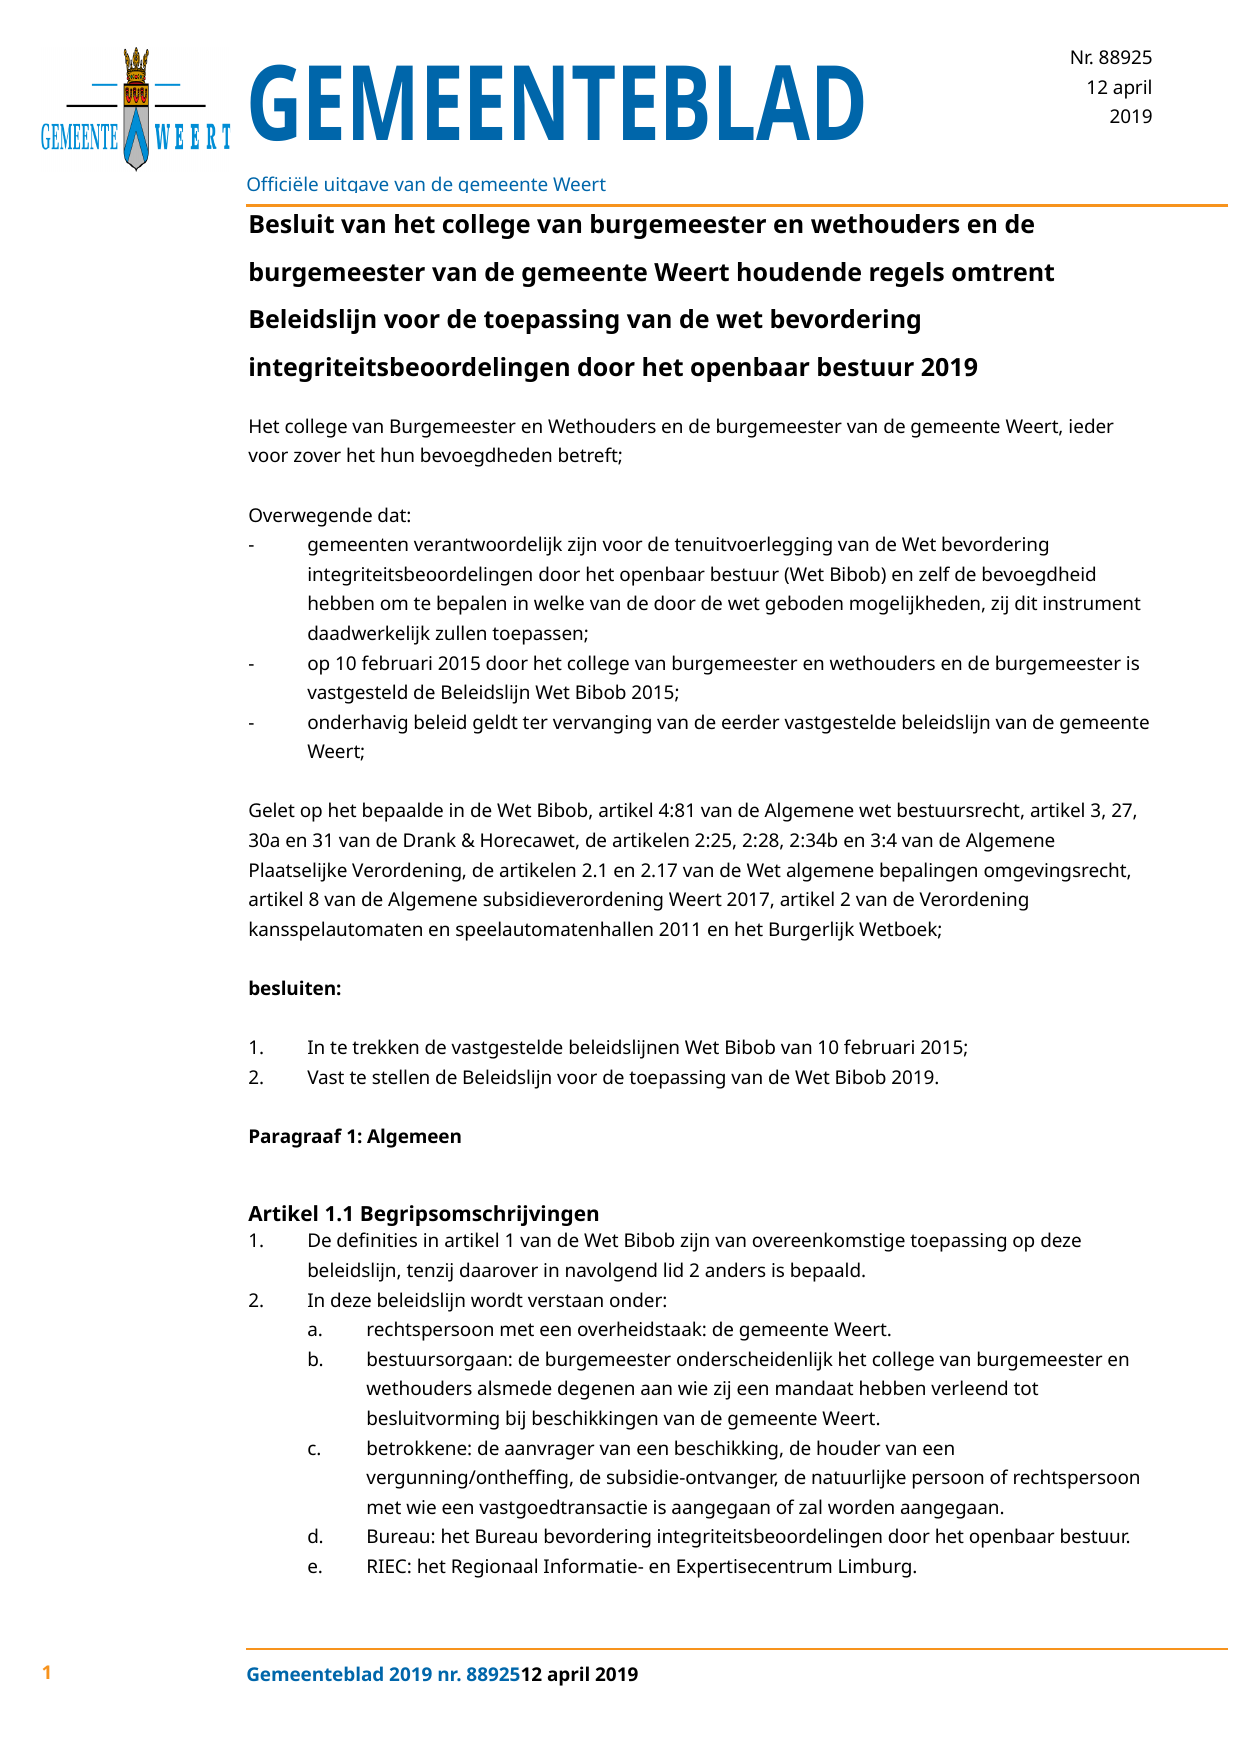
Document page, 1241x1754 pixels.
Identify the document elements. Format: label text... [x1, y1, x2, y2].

list gemeenten verantwoordelijk zijn voor de tenuitvoerlegging van de Wet bevordering integriteitsbeoordelingen door het openbaar bestuur (Wet Bibob) en zelf de bevoegdheid hebben om te bepalen in welke van de door de wet geboden mogelijkheden, zij dit instrument daadwerkelijk zullen toepassen; [248, 531, 1152, 646]
picture [41, 47, 231, 172]
list onderhavig beleid geldt ter vervanging van de eerder vastgestelde beleidslijn van de gemeente Weert; [248, 709, 1152, 764]
list op 10 februari 2015 door het college van burgemeester en wethouders en de burgemeester is vastgesteld de Beleidslijn Wet Bibob 2015; [248, 650, 1152, 705]
list In te trekken de vastgestelde beleidslijnen Wet Bibob van 10 februari 2015; [248, 1034, 1152, 1060]
list Bureau: het Bureau bevordering integriteitsbeoordelingen door het openbaar bestuur. [307, 1523, 1152, 1549]
text Paragraaf 1: Algemeen [248, 1123, 1152, 1149]
list bestuursorgaan: de burgemeester onderscheidenlijk het college van burgemeester en wethouders alsmede degenen aan wie zij een mandaat hebben verleend tot besluitvorming bij beschikkingen van de gemeente Weert. [307, 1346, 1152, 1431]
text Overwegende dat: [248, 502, 1152, 528]
text Artikel 1.1 Begripsomschrijvingen [248, 1199, 1152, 1228]
list Vast te stellen de Beleidslijn voor de toepassing van de Wet Bibob 2019. [248, 1064, 1152, 1090]
list betrokkene: de aanvrager van een beschikking, de houder van een vergunning/ontheffing, de subsidie-ontvanger, de natuurlijke persoon of rechtspersoon met wie een vastgoedtransactie is aangegaan of zal worden aangegaan. [307, 1435, 1152, 1520]
text Het college van Burgemeester en Wethouders en de burgemeester van de gemeente Weert, ieder voor zover het hun bevoegdheden betreft; [248, 413, 1152, 468]
list rechtspersoon met een overheidstaak: de gemeente Weert. [307, 1316, 1152, 1342]
text Gelet op het bepaalde in de Wet Bibob, artikel 4:81 van de Algemene wet bestuursrecht, artikel 3, 27, 30a en 31 van de Drank & Horecawet, de artikelen 2:25, 2:28, 2:34b en 3:4 van de Algemene Plaatselijke Verordening, de artikelen 2.1 en 2.17 van de Wet algemene bepalingen omgevingsrecht, artikel 8 van de Algemene subsidieverordening Weert 2017, artikel 2 van de Verordening kansspelautomaten en speelautomatenhallen 2011 en het Burgerlijk Wetboek; [248, 798, 1152, 942]
list In deze beleidslijn wordt verstaan onder: [248, 1287, 1152, 1313]
text besluiten: [248, 975, 1152, 1001]
list De definities in artikel 1 van de Wet Bibob zijn van overeenkomstige toepassing op deze beleidslijn, tenzij daarover in navolgend lid 2 anders is bepaald. [248, 1228, 1152, 1283]
text Besluit van het college van burgemeester en wethouders en de burgemeester van de gemeente Weert houdende regels omtrent Beleidslijn voor de toepassing van de wet bevordering integriteitsbeoordelingen door het openbaar bestuur 2019 [248, 207, 1152, 384]
list RIEC: het Regionaal Informatie- en Expertisecentrum Limburg. [307, 1553, 1152, 1579]
